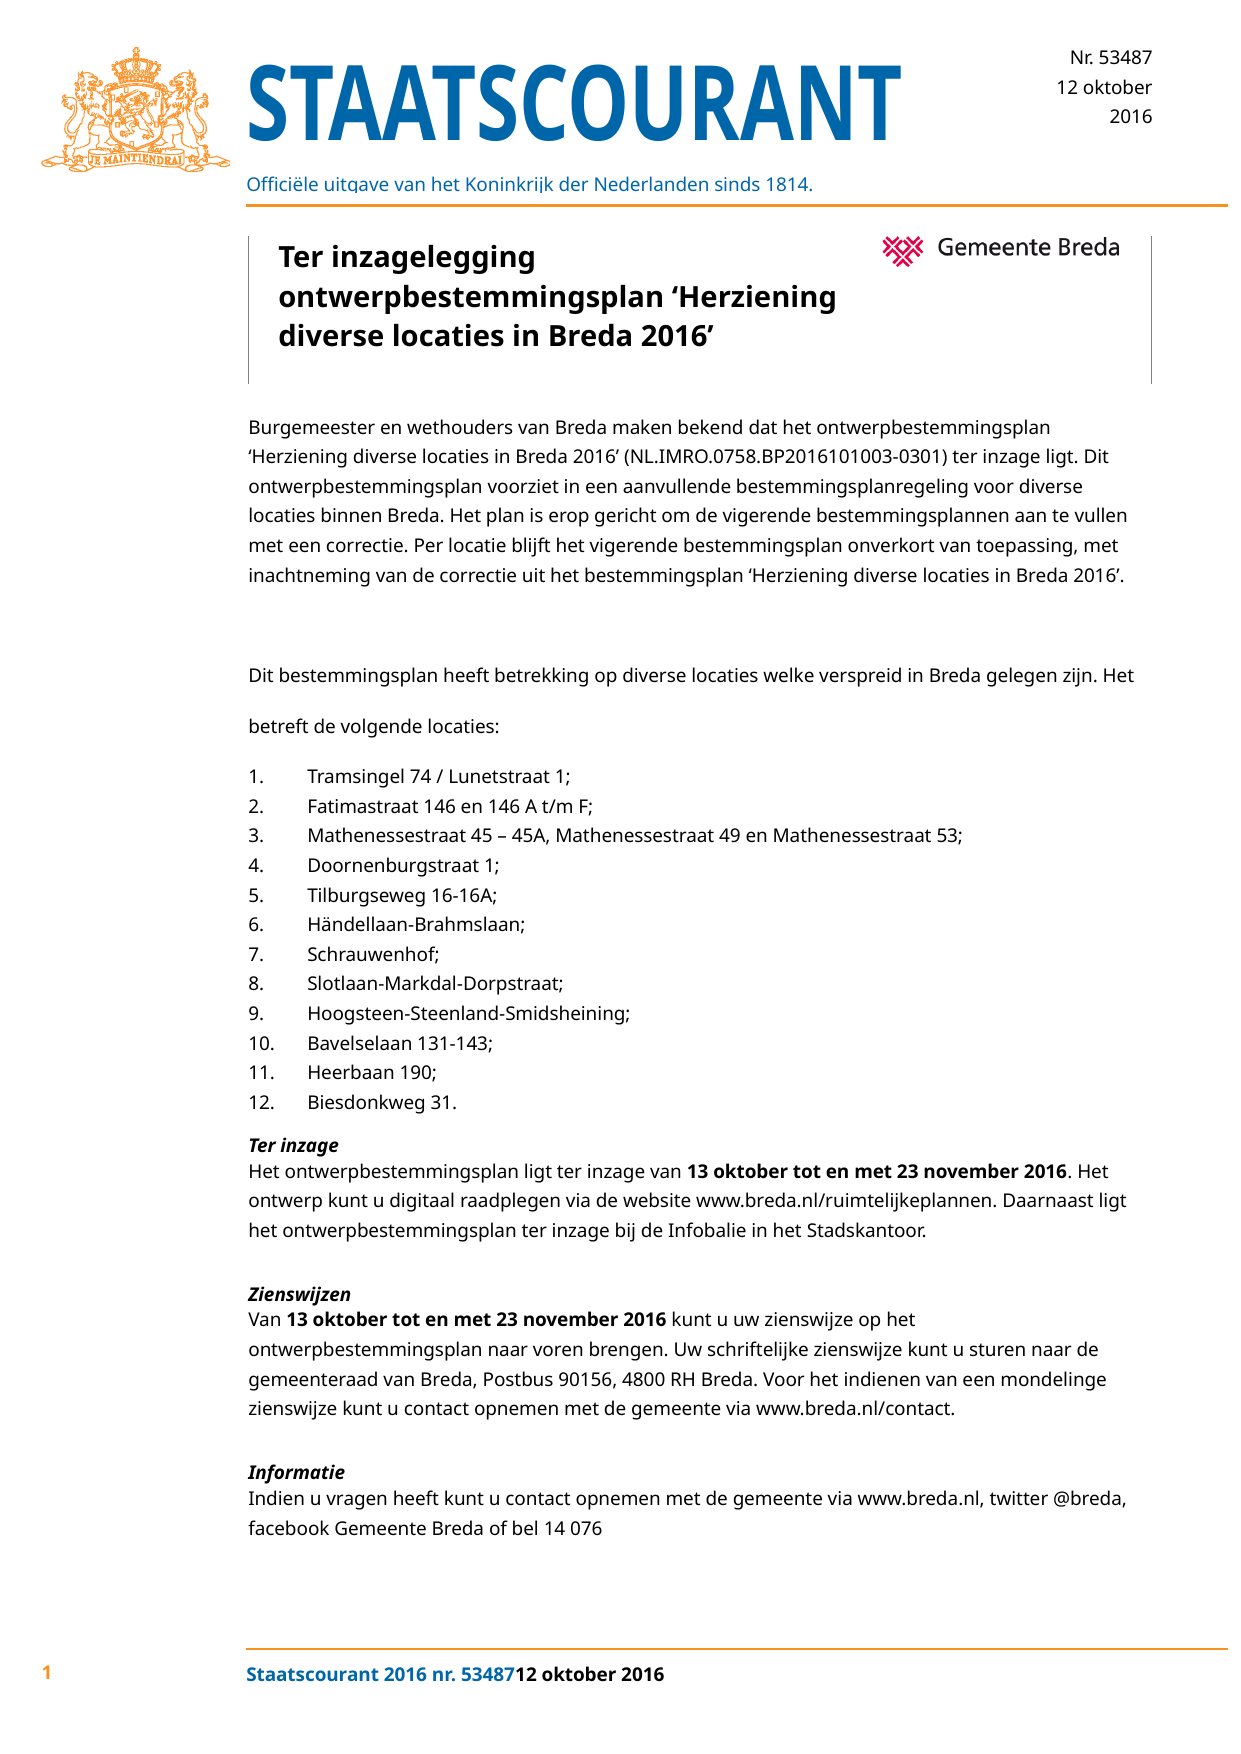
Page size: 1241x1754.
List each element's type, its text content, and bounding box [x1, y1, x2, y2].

list Bavelselaan 131-143; [248, 1030, 1152, 1056]
list Heerbaan 190; [248, 1059, 1152, 1085]
list Slotlaan-Markdal-Dorpstraat; [248, 971, 1152, 996]
text Zienswijzen [248, 1281, 1152, 1307]
picture [882, 236, 1119, 267]
list Tramsingel 74 / Lunetstraat 1; [248, 763, 1152, 789]
list Händellaan-Brahmslaan; [248, 911, 1152, 937]
list Hoogsteen-Steenland-Smidsheining; [248, 1000, 1152, 1026]
list Tilburgseweg 16-16A; [248, 882, 1152, 908]
list Fatimastraat 146 en 146 A t/m F; [248, 793, 1152, 819]
text Van 13 oktober tot en met 23 november 2016 kunt u uw zienswijze op het ontwerpbestemmingsplan naar voren brengen. Uw schriftelijke zienswijze kunt u sturen naar de gemeenteraad van Breda, Postbus 90156, 4800 RH Breda. Voor het indienen van een mondelinge zienswijze kunt u contact opnemen met de gemeente via www.breda.nl/contact. [248, 1307, 1152, 1421]
text Informatie [248, 1459, 1152, 1485]
picture [41, 47, 231, 172]
text Het ontwerpbestemmingsplan ligt ter inzage van 13 oktober tot en met 23 november 2016. Het ontwerp kunt u digitaal raadplegen via de website www.breda.nl/ruimtelijkeplannen. Daarnaast ligt het ontwerpbestemmingsplan ter inzage bij de Infobalie in het Stadskantoor. [248, 1158, 1152, 1243]
list Schrauwenhof; [248, 941, 1152, 967]
table_header Ter inzagelegging ontwerpbestemmingsplan ‘Herziening diverse locaties in Breda 2016’ [249, 236, 850, 384]
list Mathenessestraat 45 – 45A, Mathenessestraat 49 en Mathenessestraat 53; [248, 823, 1152, 848]
text betreft de volgende locaties: [248, 713, 1152, 739]
text Burgemeester en wethouders van Breda maken bekend dat het ontwerpbestemmingsplan ‘Herziening diverse locaties in Breda 2016’ (NL.IMRO.0758.BP2016101003-0301) ter inzage ligt. Dit ontwerpbestemmingsplan voorziet in een aanvullende bestemmingsplanregeling voor diverse locaties binnen Breda. Het plan is erop gericht om de vigerende bestemmingsplannen aan te vullen met een correctie. Per locatie blijft het vigerende bestemmingsplan onverkort van toepassing, met inachtneming van de correctie uit het bestemmingsplan ‘Herziening diverse locaties in Breda 2016’. [248, 414, 1152, 588]
text Indien u vragen heeft kunt u contact opnemen met de gemeente via www.breda.nl, twitter @breda, facebook Gemeente Breda of bel 14 076 [248, 1485, 1152, 1540]
list Doornenburgstraat 1; [248, 852, 1152, 878]
table_header [850, 236, 1151, 384]
text Dit bestemmingsplan heeft betrekking op diverse locaties welke verspreid in Breda gelegen zijn. Het [248, 663, 1152, 688]
text Ter inzage [248, 1132, 1152, 1158]
list Biesdonkweg 31. [248, 1089, 1152, 1115]
